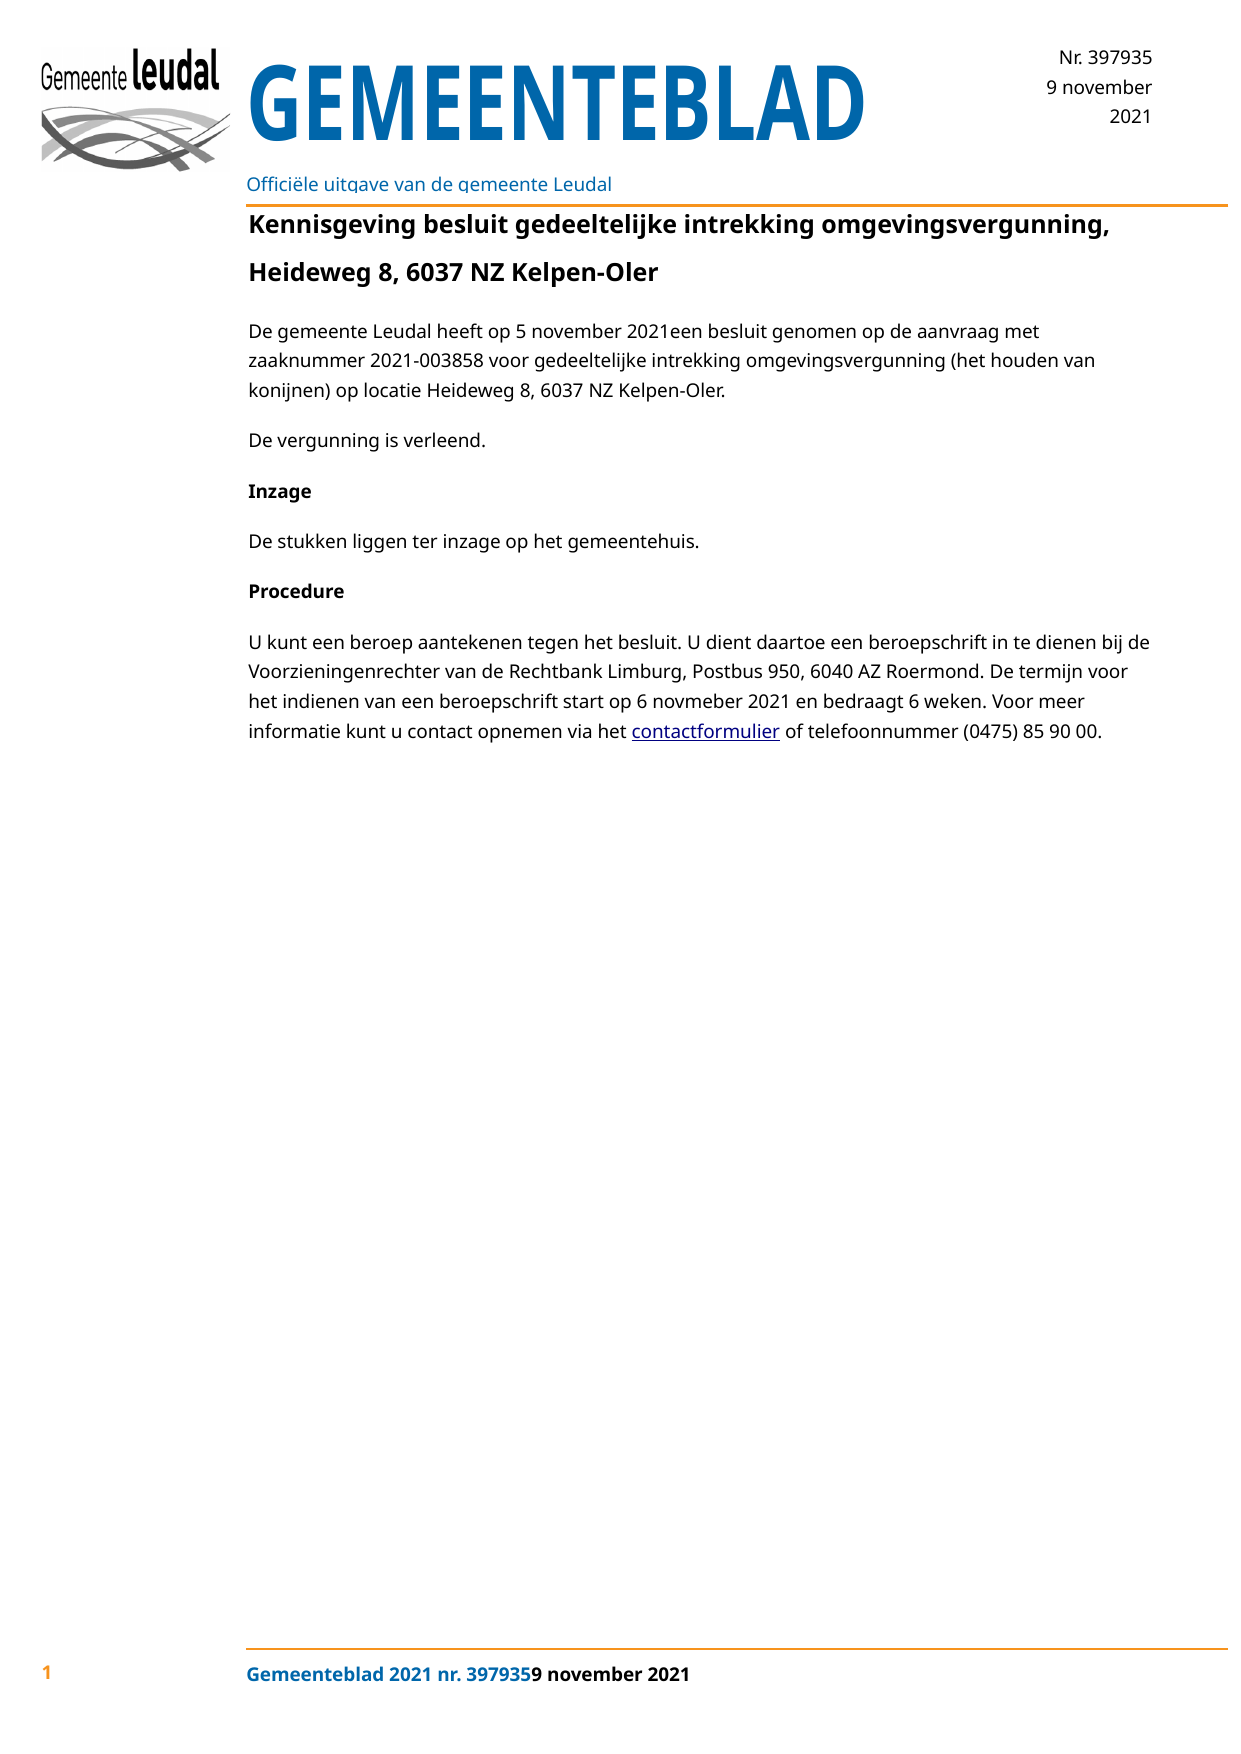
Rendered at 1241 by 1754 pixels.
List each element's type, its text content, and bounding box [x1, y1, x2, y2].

picture [41, 47, 231, 172]
text Procedure [248, 579, 1152, 604]
text U kunt een beroep aantekenen tegen het besluit. U dient daartoe een beroepschrift in te dienen bij de Voorzieningenrechter van de Rechtbank Limburg, Postbus 950, 6040 AZ Roermond. De termijn voor het indienen van een beroepschrift start op 6 novmeber 2021 en bedraagt 6 weken. Voor meer informatie kunt u contact opnemen via het contactformulier of telefoonnummer (0475) 85 90 00. [248, 629, 1152, 744]
text De stukken liggen ter inzage op het gemeentehuis. [248, 528, 1152, 554]
text De gemeente Leudal heeft op 5 november 2021een besluit genomen op de aanvraag met zaaknummer 2021-003858 voor gedeeltelijke intrekking omgevingsvergunning (het houden van konijnen) op locatie Heideweg 8, 6037 NZ Kelpen-Oler. [248, 318, 1152, 403]
text De vergunning is verleend. [248, 427, 1152, 453]
text Kennisgeving besluit gedeeltelijke intrekking omgevingsvergunning, Heideweg 8, 6037 NZ Kelpen-Oler [248, 207, 1152, 288]
text Inzage [248, 478, 1152, 504]
